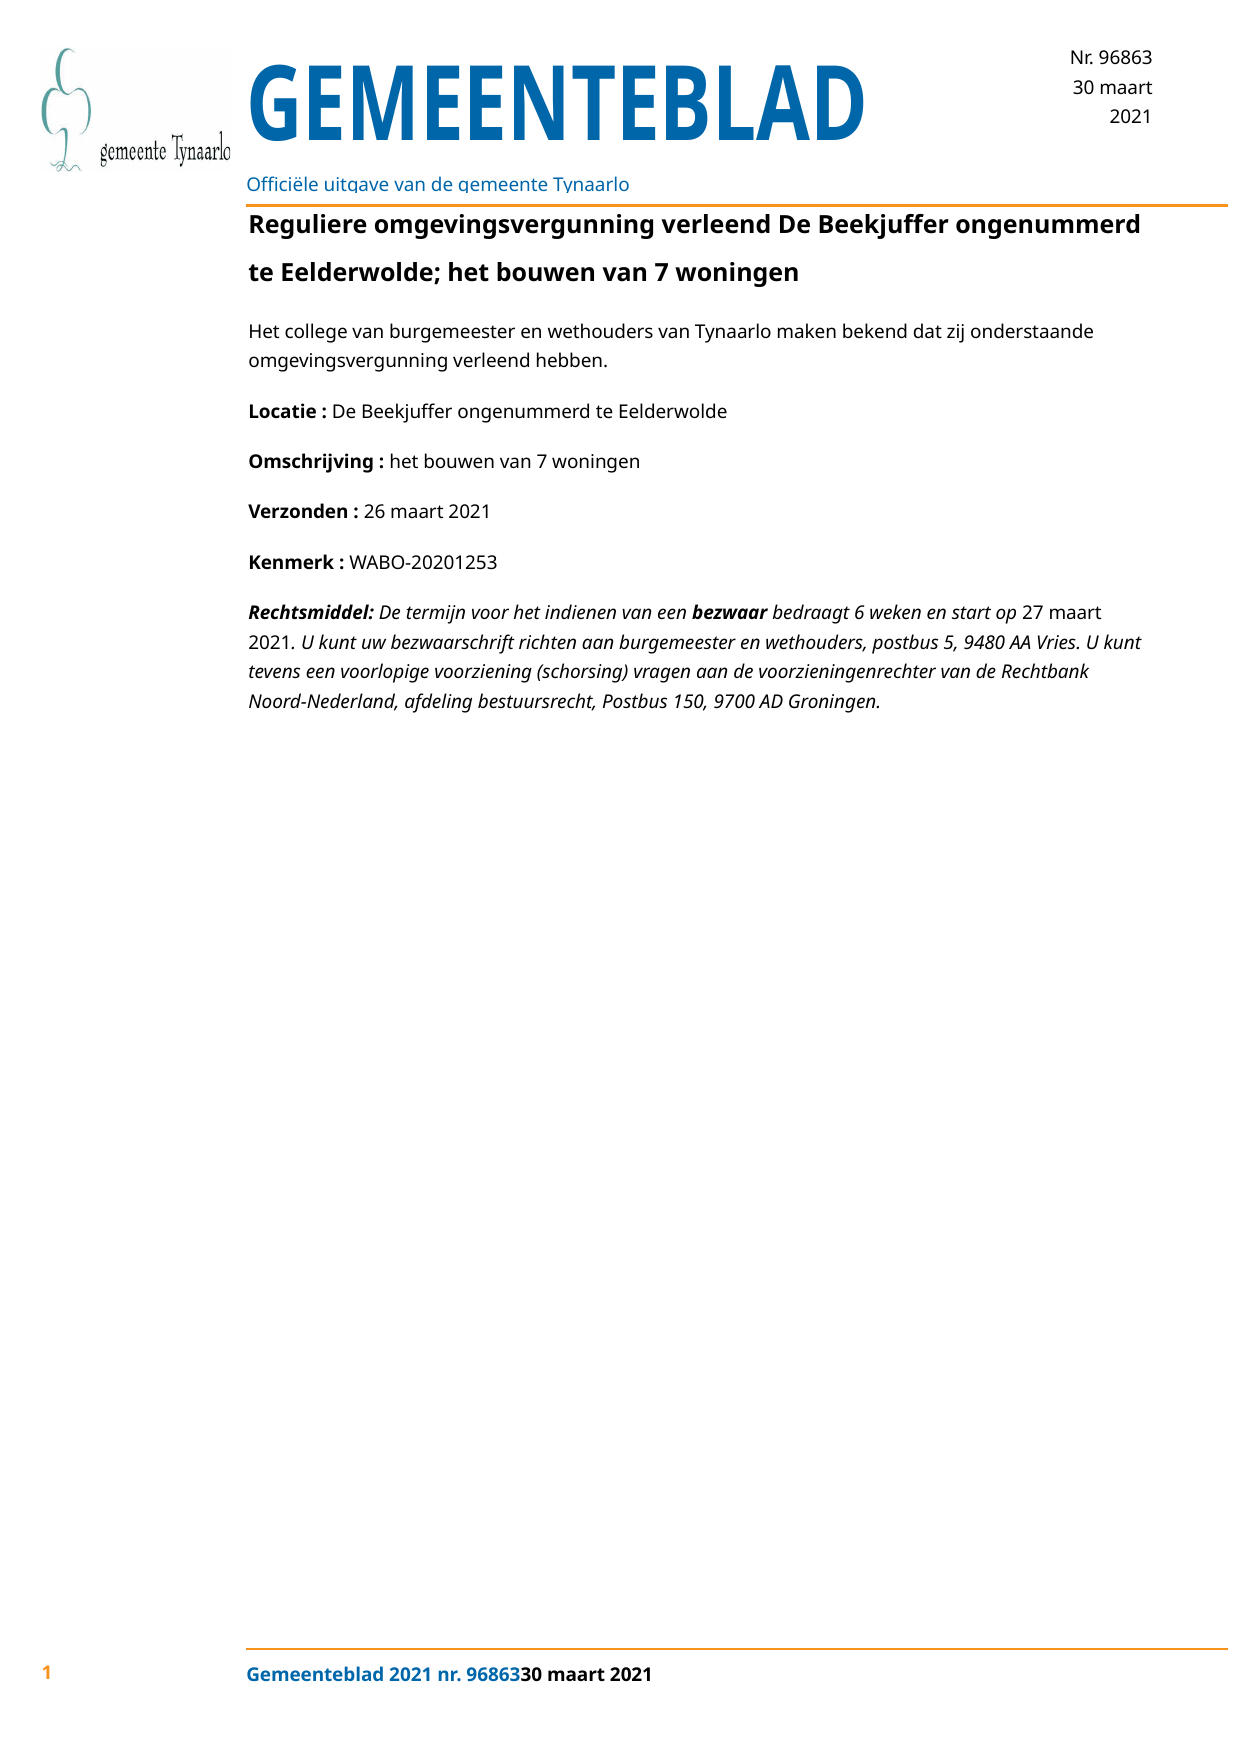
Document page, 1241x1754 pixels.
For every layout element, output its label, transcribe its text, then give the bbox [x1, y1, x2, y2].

text Rechtsmiddel: De termijn voor het indienen van een bezwaar bedraagt 6 weken en start op 27 maart 2021. U kunt uw bezwaarschrift richten aan burgemeester en wethouders, postbus 5, 9480 AA Vries. U kunt tevens een voorlopige voorziening (schorsing) vragen aan de voorzieningenrechter van de Rechtbank Noord-Nederland, afdeling bestuursrecht, Postbus 150, 9700 AD Groningen. [248, 599, 1152, 714]
text Verzonden : 26 maart 2021 [248, 499, 1152, 524]
text Kenmerk : WABO-20201253 [248, 549, 1152, 575]
text Reguliere omgevingsvergunning verleend De Beekjuffer ongenummerd te Eelderwolde; het bouwen van 7 woningen [248, 207, 1152, 288]
text Omschrijving : het bouwen van 7 woningen [248, 448, 1152, 474]
text Locatie : De Beekjuffer ongenummerd te Eelderwolde [248, 398, 1152, 424]
picture [41, 47, 231, 172]
text Het college van burgemeester en wethouders van Tynaarlo maken bekend dat zij onderstaande omgevingsvergunning verleend hebben. [248, 318, 1152, 373]
